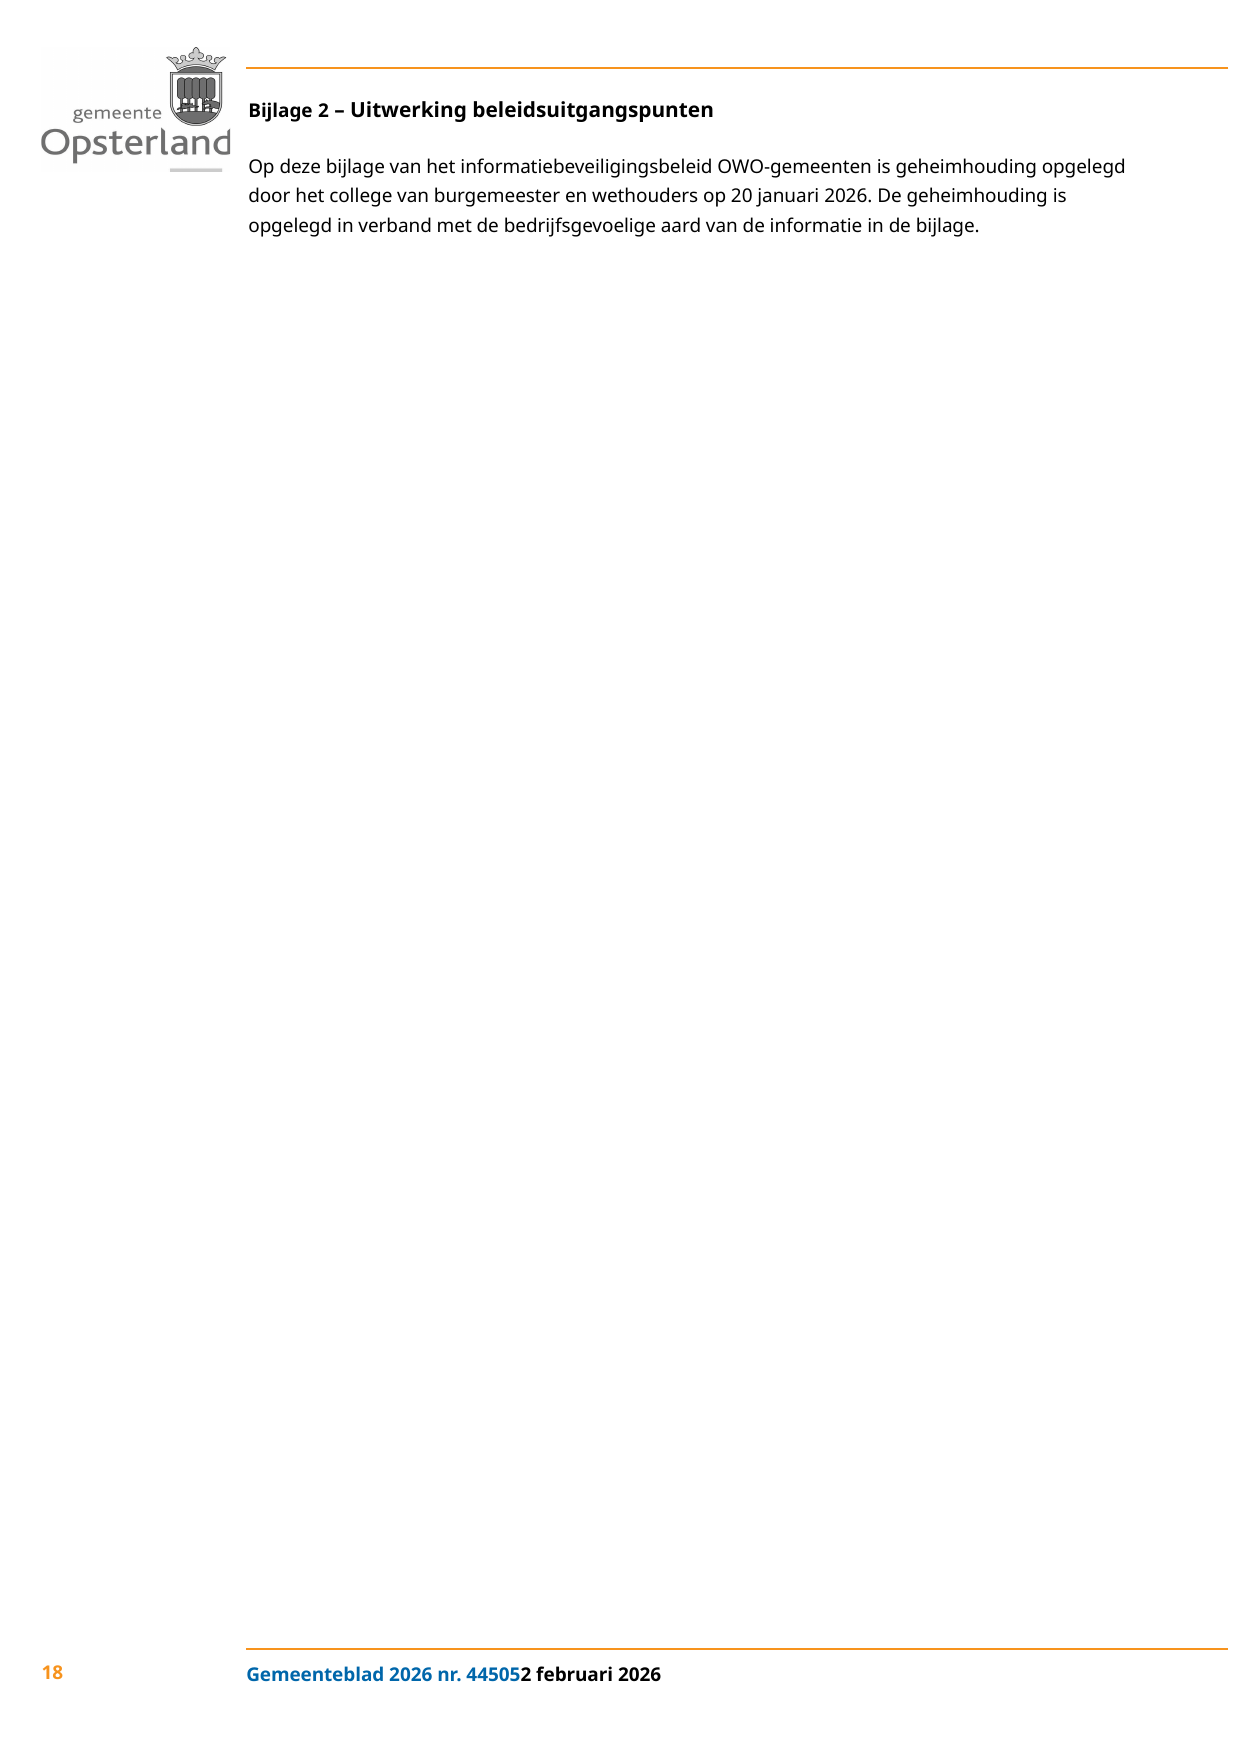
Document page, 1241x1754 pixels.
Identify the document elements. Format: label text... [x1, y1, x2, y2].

text Op deze bijlage van het informatiebeveiligingsbeleid OWO-gemeenten is geheimhouding opgelegd door het college van burgemeester en wethouders op 20 januari 2026. De geheimhouding is opgelegd in verband met de bedrijfsgevoelige aard van de informatie in de bijlage. [248, 153, 1152, 238]
text Bijlage 2 – Uitwerking beleidsuitgangspunten [248, 95, 1152, 123]
picture [41, 47, 231, 172]
